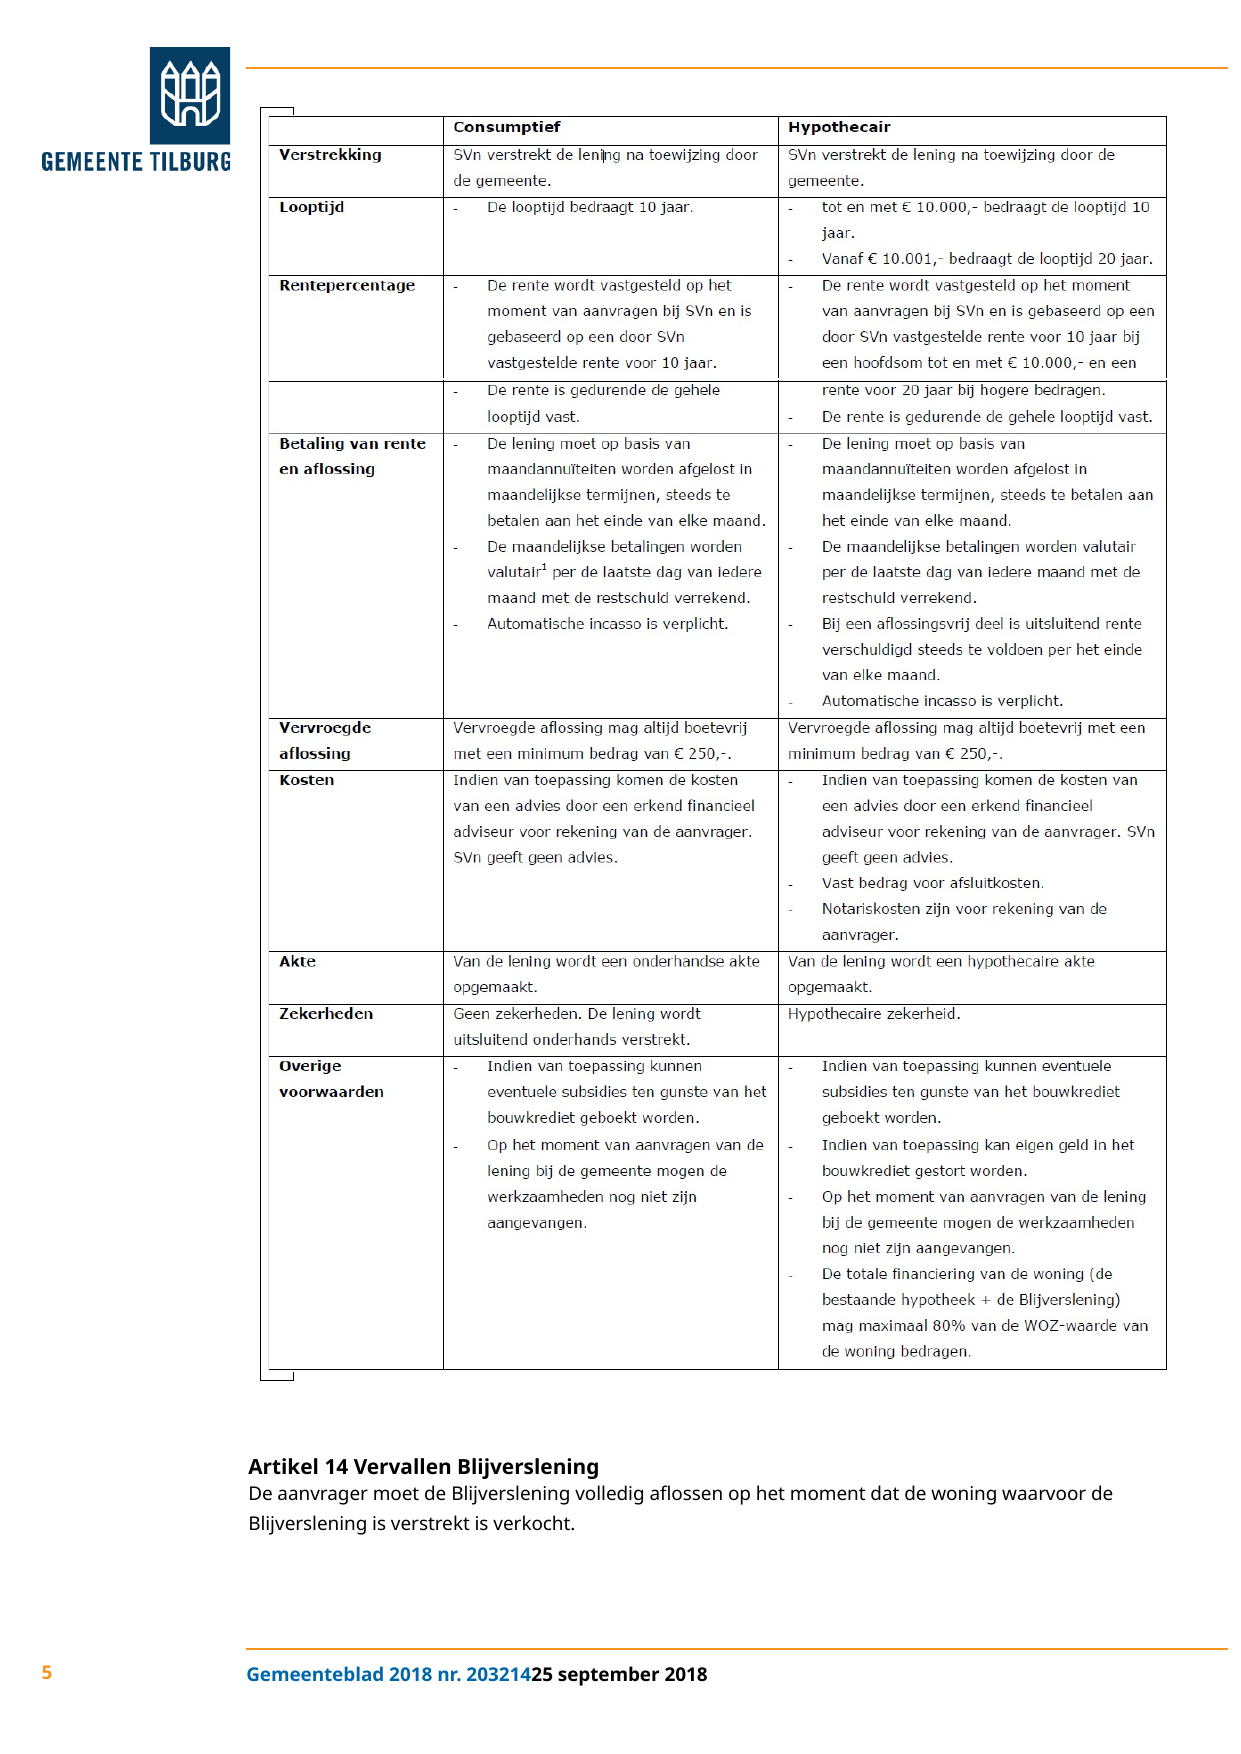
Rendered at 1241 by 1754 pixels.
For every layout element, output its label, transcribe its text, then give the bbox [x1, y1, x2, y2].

picture [41, 47, 231, 172]
picture [268, 115, 1173, 1372]
text De aanvrager moet de Blijverslening volledig aflossen op het moment dat de woning waarvoor de Blijverslening is verstrekt is verkocht. [248, 1481, 1152, 1536]
text Artikel 14 Vervallen Blijverslening [248, 1452, 1152, 1481]
